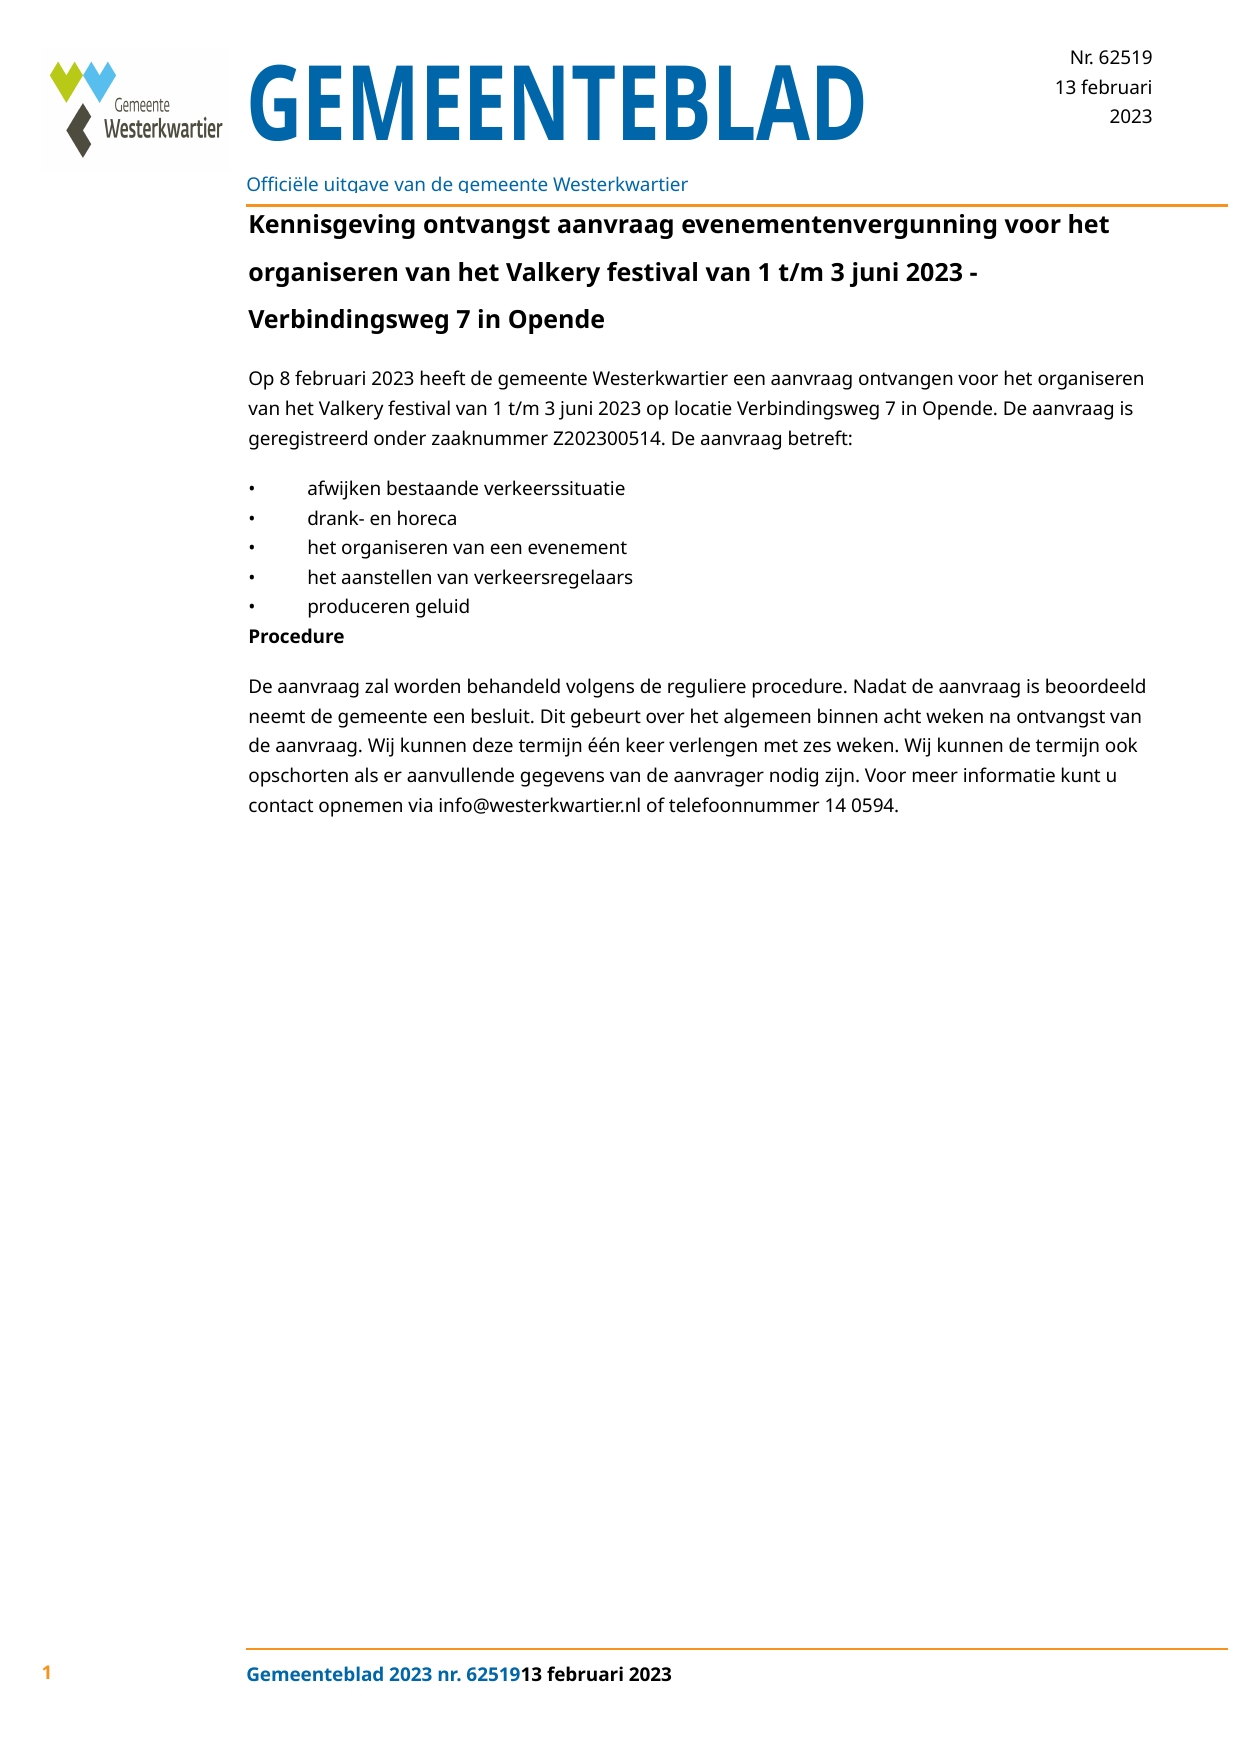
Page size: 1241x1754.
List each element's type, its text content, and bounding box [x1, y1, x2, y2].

text De aanvraag zal worden behandeld volgens de reguliere procedure. Nadat de aanvraag is beoordeeld neemt de gemeente een besluit. Dit gebeurt over het algemeen binnen acht weken na ontvangst van de aanvraag. Wij kunnen deze termijn één keer verlengen met zes weken. Wij kunnen de termijn ook opschorten als er aanvullende gegevens van de aanvrager nodig zijn. Voor meer informatie kunt u contact opnemen via info@westerkwartier.nl of telefoonnummer 14 0594. [248, 673, 1152, 817]
list afwijken bestaande verkeerssituatie [248, 475, 1152, 501]
text Kennisgeving ontvangst aanvraag evenementenvergunning voor het organiseren van het Valkery festival van 1 t/m 3 juni 2023 - Verbindingsweg 7 in Opende [248, 207, 1152, 336]
list het aanstellen van verkeersregelaars [248, 564, 1152, 589]
text Op 8 februari 2023 heeft de gemeente Westerkwartier een aanvraag ontvangen voor het organiseren van het Valkery festival van 1 t/m 3 juni 2023 op locatie Verbindingsweg 7 in Opende. De aanvraag is geregistreerd onder zaaknummer Z202300514. De aanvraag betreft: [248, 366, 1152, 450]
text Procedure [248, 623, 1152, 649]
list het organiseren van een evenement [248, 534, 1152, 560]
picture [41, 47, 231, 172]
list produceren geluid [248, 593, 1152, 619]
list drank- en horeca [248, 505, 1152, 530]
